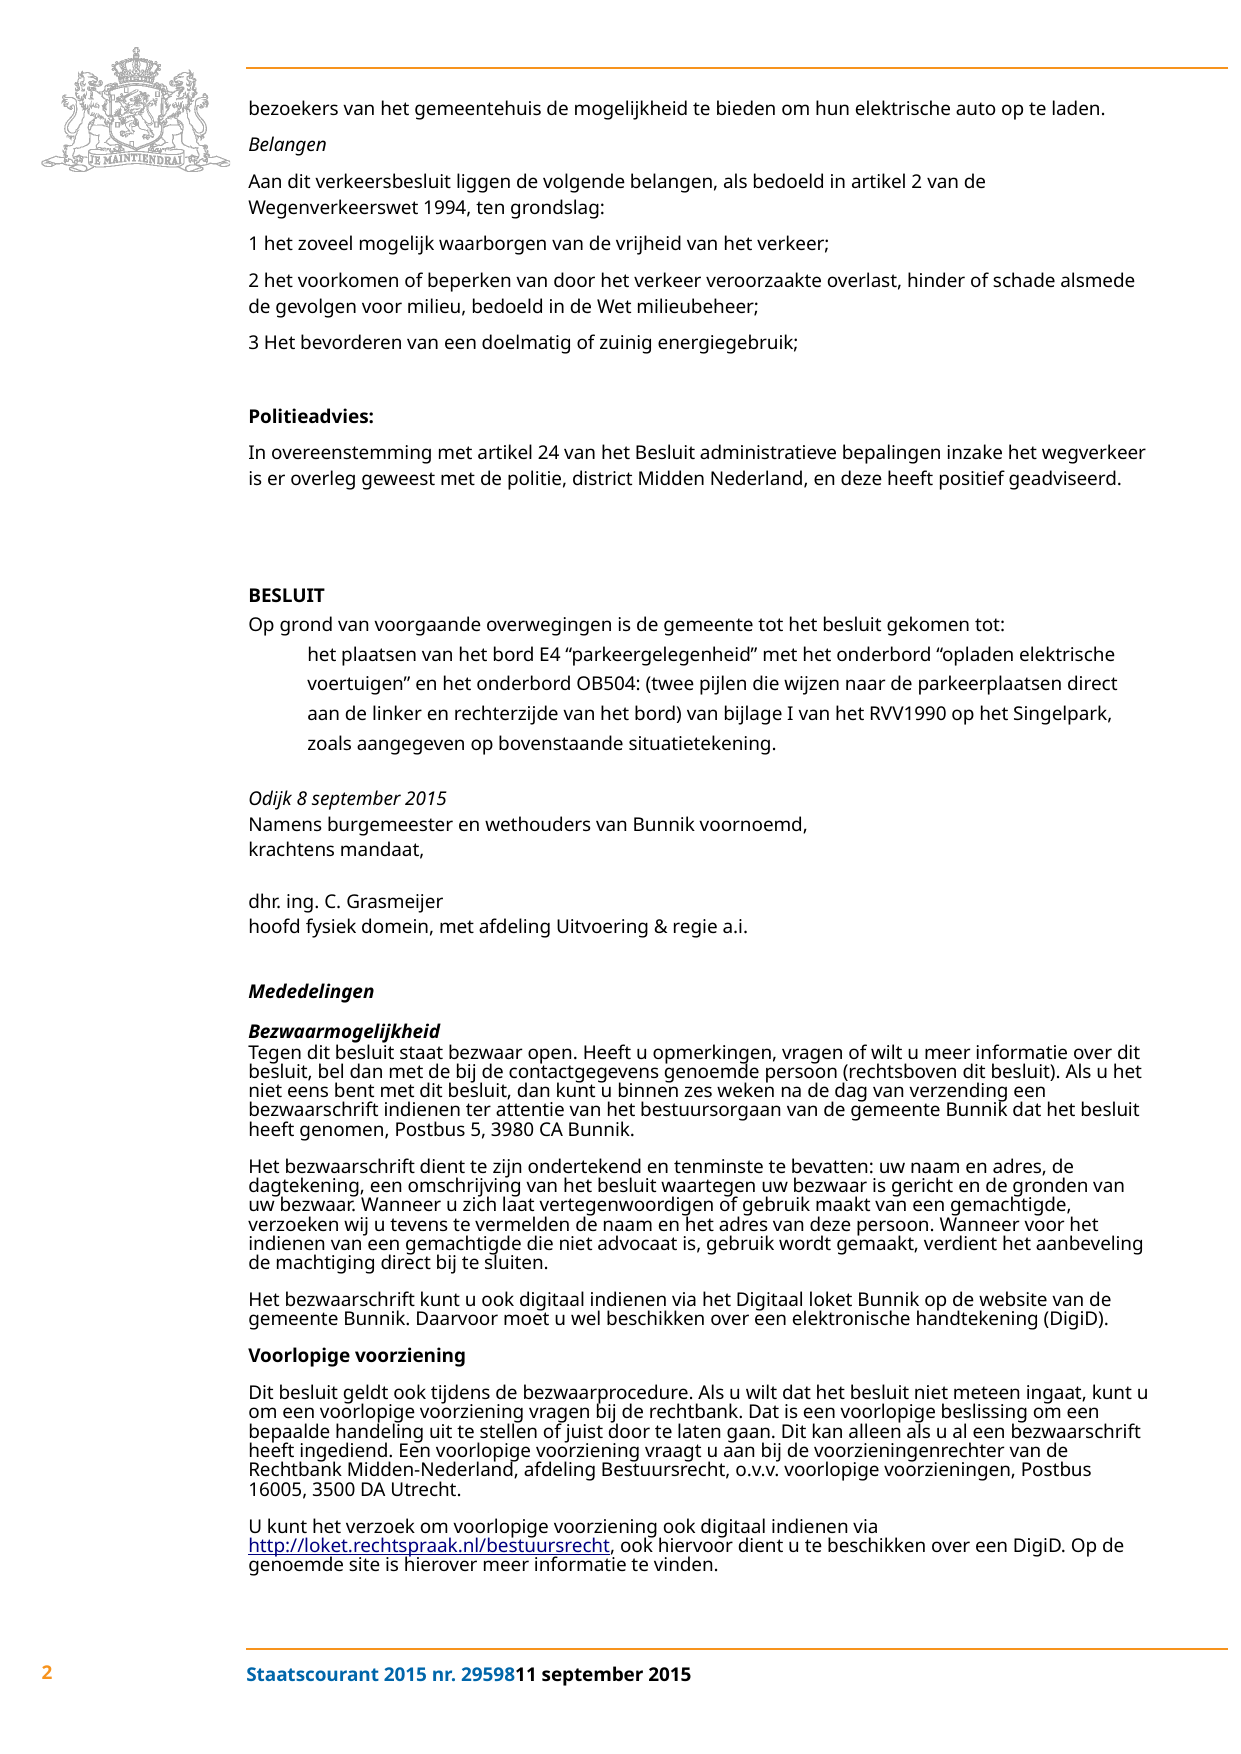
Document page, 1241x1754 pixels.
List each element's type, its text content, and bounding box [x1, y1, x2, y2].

text BESLUIT [248, 582, 1152, 607]
list het plaatsen van het bord E4 “parkeergelegenheid” met het onderbord “opladen elektrische voertuigen” en het onderbord OB504: (twee pijlen die wijzen naar de parkeerplaatsen direct aan de linker en rechterzijde van het bord) van bijlage I van het RVV1990 op het Singelpark, zoals aangegeven op bovenstaande situatietekening. [248, 641, 1152, 755]
text 2 het voorkomen of beperken van door het verkeer veroorzaakte overlast, hinder of schade alsmede de gevolgen voor milieu, bedoeld in de Wet milieubeheer; [248, 267, 1152, 319]
text dhr. ing. C. Grasmeijer [248, 888, 1152, 914]
text Voorlopige voorziening [248, 1347, 1152, 1367]
text 3 Het bevorderen van een doelmatig of zuinig energiegebruik; [248, 329, 1152, 355]
text Odijk 8 september 2015 [248, 785, 1152, 811]
text Mededelingen [248, 979, 1152, 1004]
text bezoekers van het gemeentehuis de mogelijkheid te bieden om hun elektrische auto op te laden. [248, 95, 1152, 121]
text Het bezwaarschrift kunt u ook digitaal indienen via het Digitaal loket Bunnik op de website van de gemeente Bunnik. Daarvoor moet u wel beschikken over een elektronische handtekening (DigiD). [248, 1291, 1152, 1329]
text Aan dit verkeersbesluit liggen de volgende belangen, als bedoeld in artikel 2 van de Wegenverkeerswet 1994, ten grondslag: [248, 168, 1152, 219]
picture [41, 47, 231, 172]
text krachtens mandaat, [248, 836, 1152, 862]
text Politieadvies: [248, 403, 1152, 429]
text Tegen dit besluit staat bezwaar open. Heeft u opmerkingen, vragen of wilt u meer informatie over dit besluit, bel dan met de bij de contactgegevens genoemde persoon (rechtsboven dit besluit). Als u het niet eens bent met dit besluit, dan kunt u binnen zes weken na de dag van verzending een bezwaarschrift indienen ter attentie van het bestuursorgaan van de gemeente Bunnik dat het besluit heeft genomen, Postbus 5, 3980 CA Bunnik. [248, 1044, 1152, 1140]
text In overeenstemming met artikel 24 van het Besluit administratieve bepalingen inzake het wegverkeer is er overleg geweest met de politie, district Midden Nederland, en deze heeft positief geadviseerd. [248, 439, 1152, 491]
text Dit besluit geldt ook tijdens de bezwaarprocedure. Als u wilt dat het besluit niet meteen ingaat, kunt u om een voorlopige voorziening vragen bij de rechtbank. Dat is een voorlopige beslissing om een bepaalde handeling uit te stellen of juist door te laten gaan. Dit kan alleen als u al een bezwaarschrift heeft ingediend. Een voorlopige voorziening vraagt u aan bij de voorzieningenrechter van de Rechtbank Midden-Nederland, afdeling Bestuursrecht, o.v.v. voorlopige voorzieningen, Postbus 16005, 3500 DA Utrecht. [248, 1384, 1152, 1500]
text Op grond van voorgaande overwegingen is de gemeente tot het besluit gekomen tot: [248, 611, 1152, 637]
text Belangen [248, 131, 1152, 157]
text hoofd fysiek domein, met afdeling Uitvoering & regie a.i. [248, 914, 1152, 939]
text 1 het zoveel mogelijk waarborgen van de vrijheid van het verkeer; [248, 231, 1152, 256]
text Het bezwaarschrift dient te zijn ondertekend en tenminste te bevatten: uw naam en adres, de dagtekening, een omschrijving van het besluit waartegen uw bezwaar is gericht en de gronden van uw bezwaar. Wanneer u zich laat vertegenwoordigen of gebruik maakt van een gemachtigde, verzoeken wij u tevens te vermelden de naam en het adres van deze persoon. Wanneer voor het indienen van een gemachtigde die niet advocaat is, gebruik wordt gemaakt, verdient het aanbeveling de machtiging direct bij te sluiten. [248, 1158, 1152, 1273]
text U kunt het verzoek om voorlopige voorziening ook digitaal indienen via http://loket.rechtspraak.nl/bestuursrecht, ook hiervoor dient u te beschikken over een DigiD. Op de genoemde site is hierover meer informatie te vinden. [248, 1518, 1152, 1575]
text Bezwaarmogelijkheid [248, 1018, 1152, 1044]
text Namens burgemeester en wethouders van Bunnik voornoemd, [248, 811, 1152, 836]
